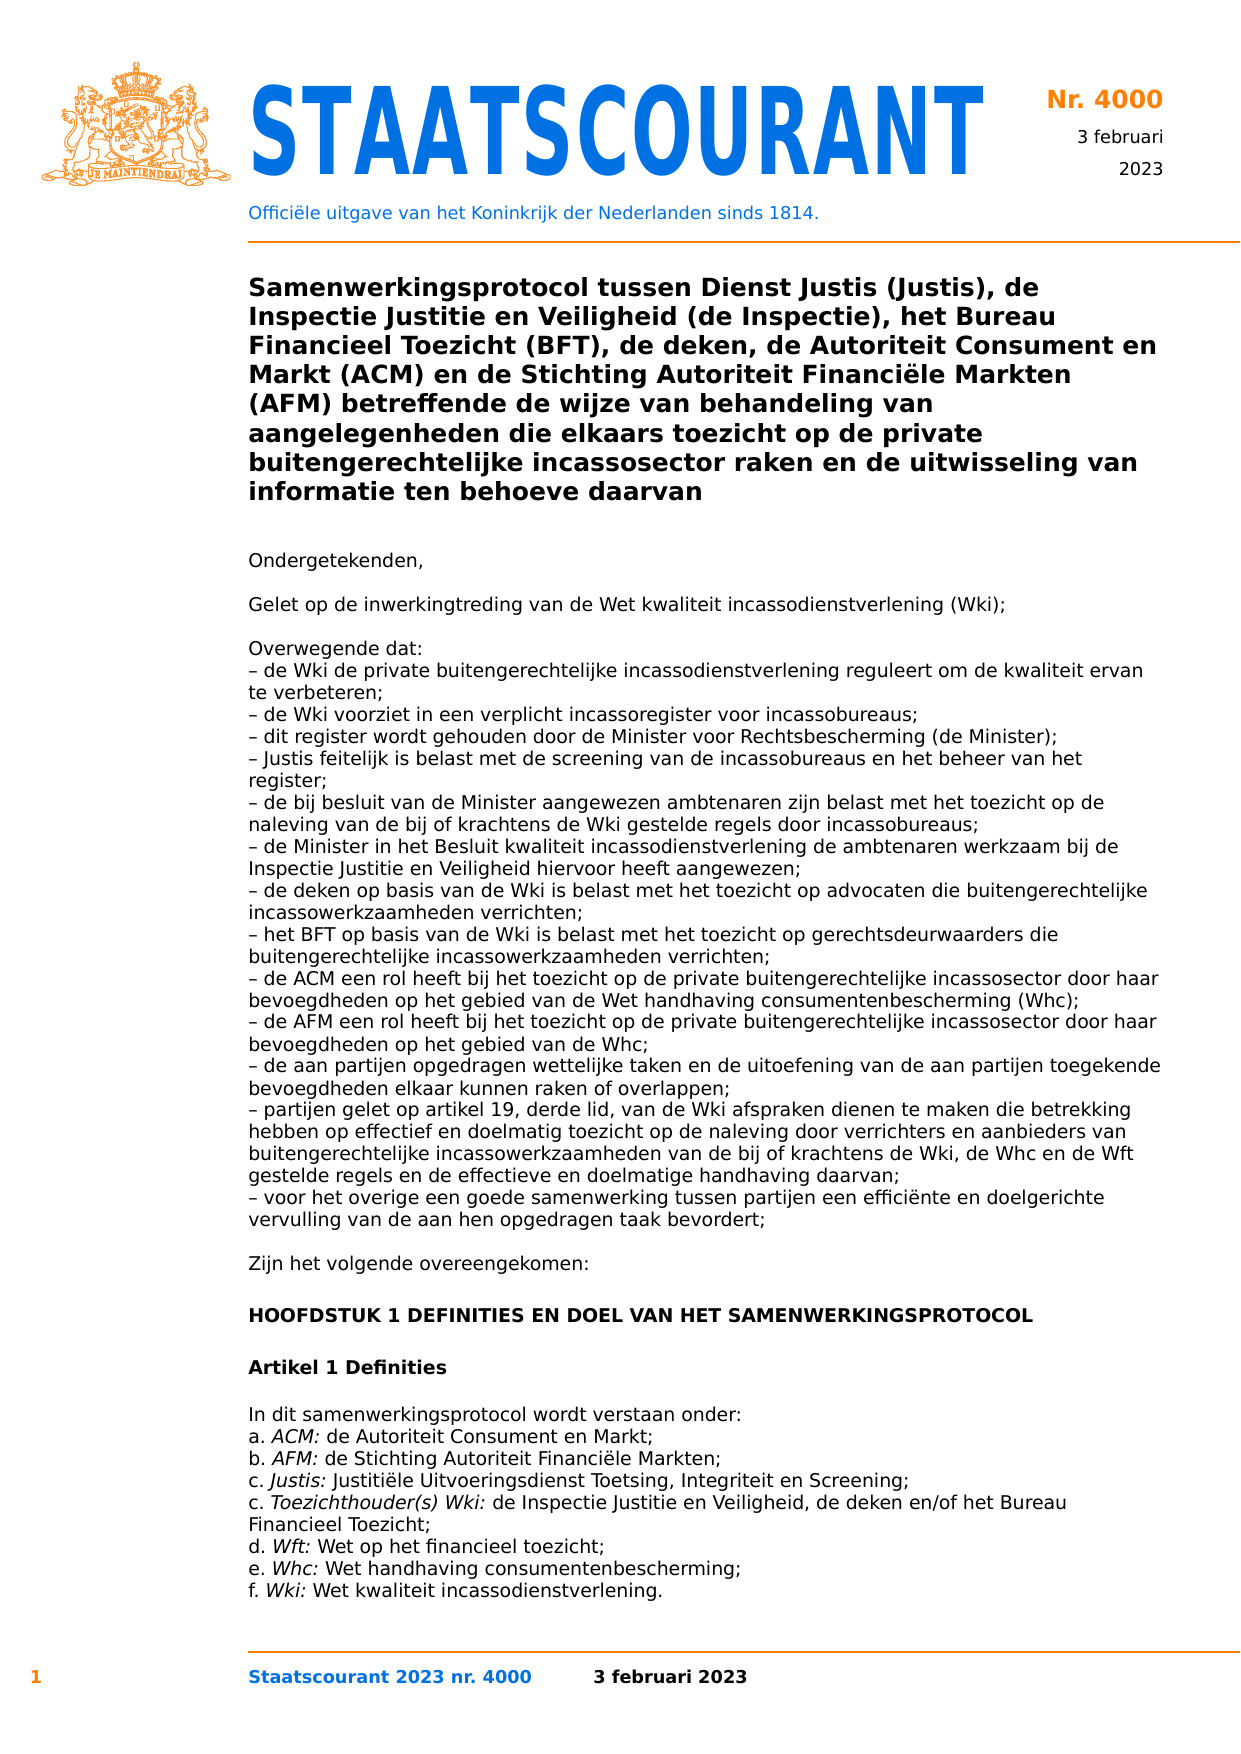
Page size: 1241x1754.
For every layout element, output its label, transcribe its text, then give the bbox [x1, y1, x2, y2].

picture [41, 62, 231, 186]
text d. Wft: Wet op het financieel toezicht; [248, 1536, 1163, 1558]
text – de aan partijen opgedragen wettelijke taken en de uitoefening van de aan partijen toegekende bevoegdheden elkaar kunnen raken of overlappen; [248, 1055, 1163, 1099]
subtitle Artikel 1 Definities [248, 1357, 1163, 1379]
text a. ACM: de Autoriteit Consument en Markt; [248, 1426, 1163, 1448]
table_cell Officiële uitgave van het Koninkrijk der Nederlanden sinds 1814. [248, 203, 1240, 241]
text f. Wki: Wet kwaliteit incassodienstverlening. [248, 1580, 1163, 1602]
text – dit register wordt gehouden door de Minister voor Rechtsbescherming (de Minister); [248, 726, 1163, 748]
text – de Wki de private buitengerechtelijke incassodienstverlening reguleert om de kwaliteit ervan te verbeteren; [248, 660, 1163, 704]
text – de ACM een rol heeft bij het toezicht op de private buitengerechtelijke incassosector door haar bevoegdheden op het gebied van de Wet handhaving consumentenbescherming (Whc); [248, 967, 1163, 1011]
text – de deken op basis van de Wki is belast met het toezicht op advocaten die buitengerechtelijke incassowerkzaamheden verrichten; [248, 879, 1163, 923]
table_header STAATSCOURANT [248, 62, 998, 203]
table_cell 2023 [998, 153, 1240, 203]
subtitle HOOFDSTUK 1 DEFINITIES EN DOEL VAN HET SAMENWERKINGSPROTOCOL [248, 1305, 1163, 1327]
text – voor het overige een goede samenwerking tussen partijen een efficiënte en doelgerichte vervulling van de aan hen opgedragen taak bevordert; [248, 1187, 1163, 1231]
table_cell 3 februari [998, 121, 1240, 153]
subtitle Samenwerkingsprotocol tussen Dienst Justis (Justis), de Inspectie Justitie en Veiligheid (de Inspectie), het Bureau Financieel Toezicht (BFT), de deken, de Autoriteit Consument en Markt (ACM) en de Stichting Autoriteit Financiële Markten (AFM) betreffende de wijze van behandeling van aangelegenheden die elkaars toezicht op de private buitengerechtelijke incassosector raken en de uitwisseling van informatie ten behoeve daarvan [248, 273, 1163, 506]
text – de bij besluit van de Minister aangewezen ambtenaren zijn belast met het toezicht op de naleving van de bij of krachtens de Wki gestelde regels door incassobureaus; [248, 792, 1163, 836]
text – het BFT op basis van de Wki is belast met het toezicht op gerechtsdeurwaarders die buitengerechtelijke incassowerkzaamheden verrichten; [248, 923, 1163, 967]
table_header Nr. 4000 [998, 62, 1240, 121]
text Overwegende dat: [248, 638, 1163, 660]
text Ondergetekenden, [248, 550, 1163, 572]
text c. Justis: Justitiële Uitvoeringsdienst Toetsing, Integriteit en Screening; [248, 1470, 1163, 1492]
text – de Minister in het Besluit kwaliteit incassodienstverlening de ambtenaren werkzaam bij de Inspectie Justitie en Veiligheid hiervoor heeft aangewezen; [248, 836, 1163, 879]
text – Justis feitelijk is belast met de screening van de incassobureaus en het beheer van het register; [248, 748, 1163, 792]
text Zijn het volgende overeengekomen: [248, 1253, 1163, 1275]
text c. Toezichthouder(s) Wki: de Inspectie Justitie en Veiligheid, de deken en/of het Bureau Financieel Toezicht; [248, 1492, 1163, 1536]
table_header [25, 62, 248, 241]
text Gelet op de inwerkingtreding van de Wet kwaliteit incassodienstverlening (Wki); [248, 594, 1163, 616]
text e. Whc: Wet handhaving consumentenbescherming; [248, 1558, 1163, 1580]
text – de Wki voorziet in een verplicht incassoregister voor incassobureaus; [248, 704, 1163, 726]
text In dit samenwerkingsprotocol wordt verstaan onder: [248, 1404, 1163, 1426]
text – de AFM een rol heeft bij het toezicht op de private buitengerechtelijke incassosector door haar bevoegdheden op het gebied van de Whc; [248, 1011, 1163, 1055]
text b. AFM: de Stichting Autoriteit Financiële Markten; [248, 1448, 1163, 1470]
text – partijen gelet op artikel 19, derde lid, van de Wki afspraken dienen te maken die betrekking hebben op effectief en doelmatig toezicht op de naleving door verrichters en aanbieders van buitengerechtelijke incassowerkzaamheden van de bij of krachtens de Wki, de Whc en de Wft gestelde regels en de effectieve en doelmatige handhaving daarvan; [248, 1099, 1163, 1187]
